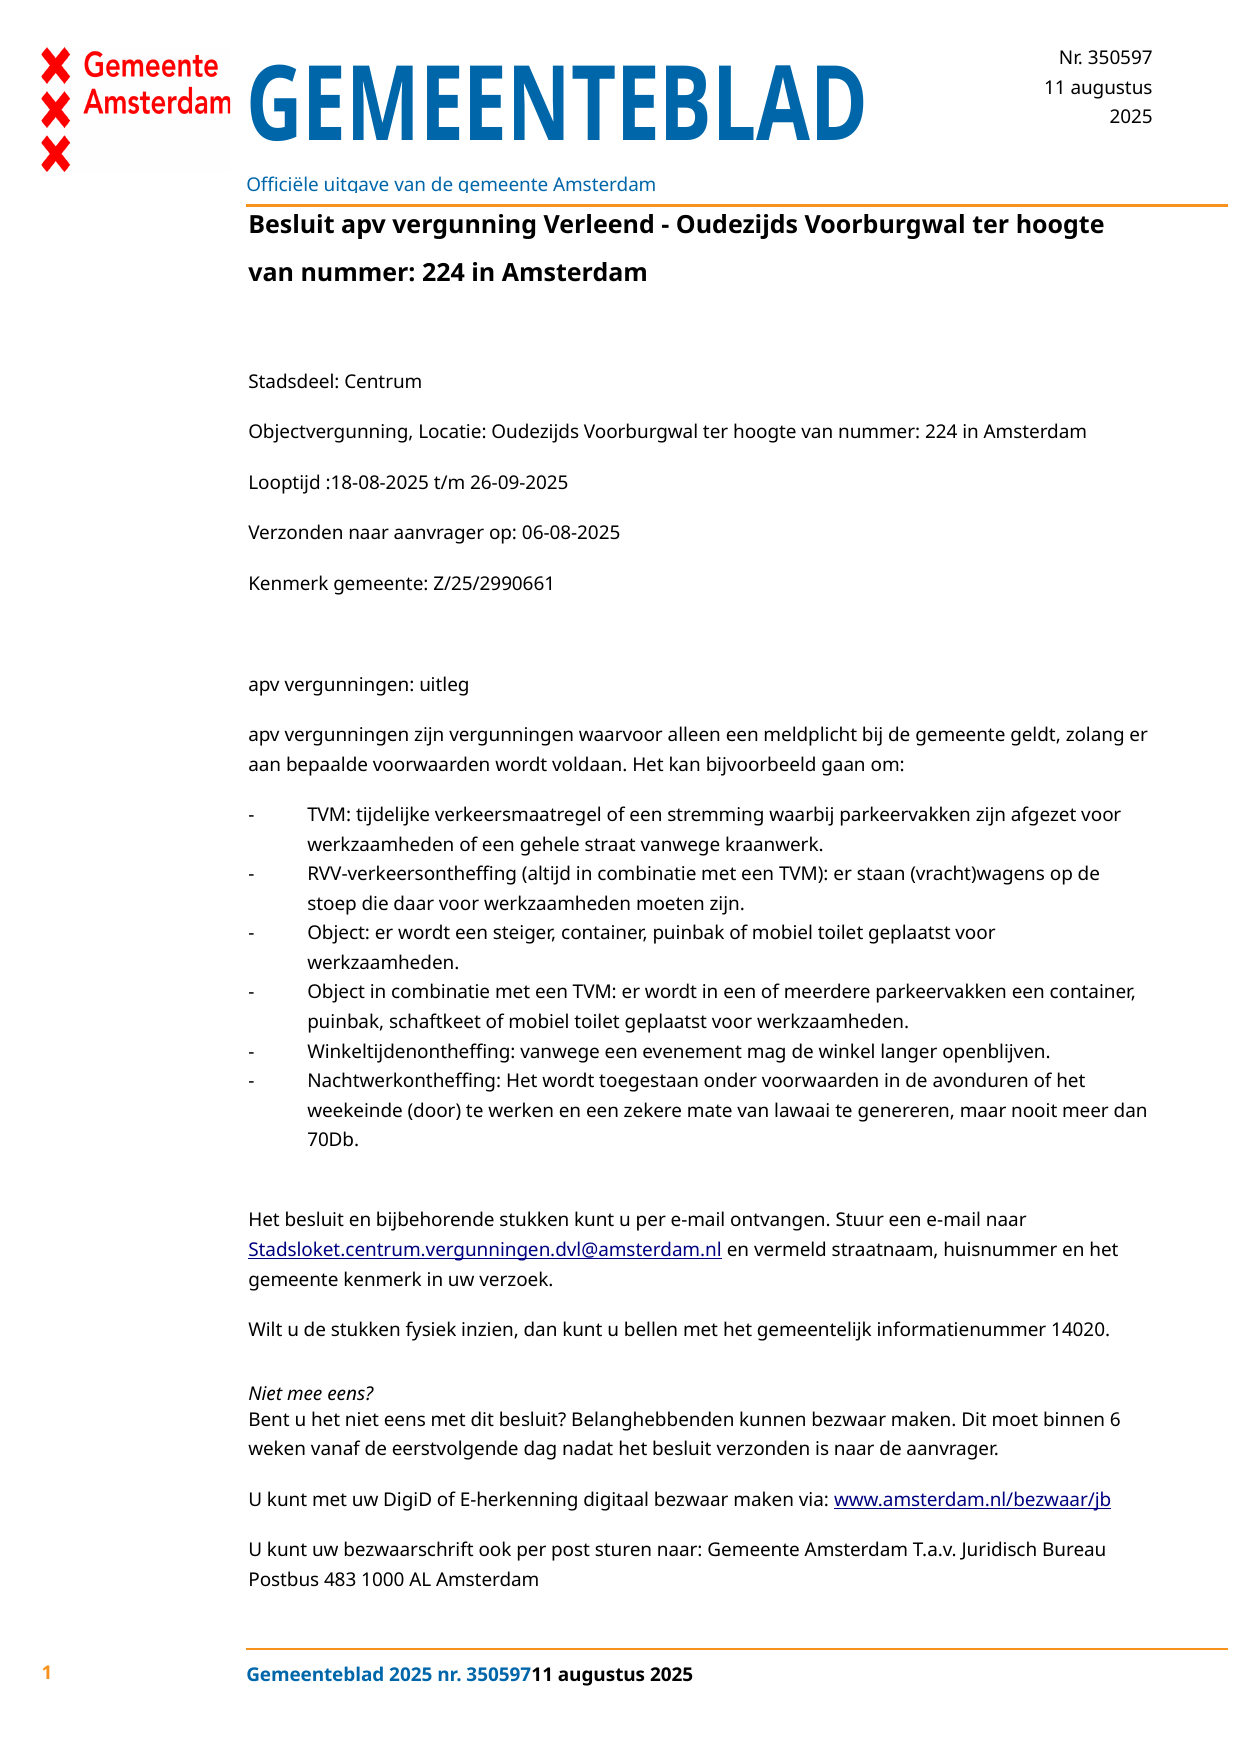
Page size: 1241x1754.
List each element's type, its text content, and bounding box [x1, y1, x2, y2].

text Het besluit en bijbehorende stukken kunt u per e-mail ontvangen. Stuur een e-mail naar Stadsloket.centrum.vergunningen.dvl@amsterdam.nl en vermeld straatnaam, huisnummer en het gemeente kenmerk in uw verzoek. [248, 1207, 1152, 1292]
picture [41, 47, 231, 172]
text Stadsdeel: Centrum [248, 368, 1152, 394]
list RVV-verkeersontheffing (altijd in combinatie met een TVM): er staan (vracht)wagens op de stoep die daar voor werkzaamheden moeten zijn. [248, 860, 1152, 916]
text Bent u het niet eens met dit besluit? Belanghebbenden kunnen bezwaar maken. Dit moet binnen 6 weken vanaf de eerstvolgende dag nadat het besluit verzonden is naar de aanvrager. [248, 1406, 1152, 1461]
text Niet mee eens? [248, 1380, 1152, 1406]
text apv vergunningen: uitleg [248, 671, 1152, 697]
text Looptijd :18-08-2025 t/m 26-09-2025 [248, 469, 1152, 495]
text apv vergunningen zijn vergunningen waarvoor alleen een meldplicht bij de gemeente geldt, zolang er aan bepaalde voorwaarden wordt voldaan. Het kan bijvoorbeeld gaan om: [248, 721, 1152, 777]
list Object: er wordt een steiger, container, puinbak of mobiel toilet geplaatst voor werkzaamheden. [248, 919, 1152, 975]
list Object in combinatie met een TVM: er wordt in een of meerdere parkeervakken een container, puinbak, schaftkeet of mobiel toilet geplaatst voor werkzaamheden. [248, 979, 1152, 1034]
text U kunt uw bezwaarschrift ook per post sturen naar: Gemeente Amsterdam T.a.v. Juridisch Bureau Postbus 483 1000 AL Amsterdam [248, 1536, 1152, 1592]
list Nachtwerkontheffing: Het wordt toegestaan onder voorwaarden in de avonduren of het weekeinde (door) te werken en een zekere mate van lawaai te genereren, maar nooit meer dan 70Db. [248, 1067, 1152, 1152]
text Kenmerk gemeente: Z/25/2990661 [248, 570, 1152, 596]
text Objectvergunning, Locatie: Oudezijds Voorburgwal ter hoogte van nummer: 224 in Amsterdam [248, 419, 1152, 444]
text Verzonden naar aanvrager op: 06-08-2025 [248, 519, 1152, 545]
list Winkeltijdenontheffing: vanwege een evenement mag de winkel langer openblijven. [248, 1038, 1152, 1064]
text U kunt met uw DigiD of E-herkenning digitaal bezwaar maken via: www.amsterdam.nl/bezwaar/jb [248, 1486, 1152, 1512]
list TVM: tijdelijke verkeersmaatregel of een stremming waarbij parkeervakken zijn afgezet voor werkzaamheden of een gehele straat vanwege kraanwerk. [248, 801, 1152, 857]
text Wilt u de stukken fysiek inzien, dan kunt u bellen met het gemeentelijk informatienummer 14020. [248, 1316, 1152, 1342]
text Besluit apv vergunning Verleend - Oudezijds Voorburgwal ter hoogte van nummer: 224 in Amsterdam [248, 207, 1152, 288]
